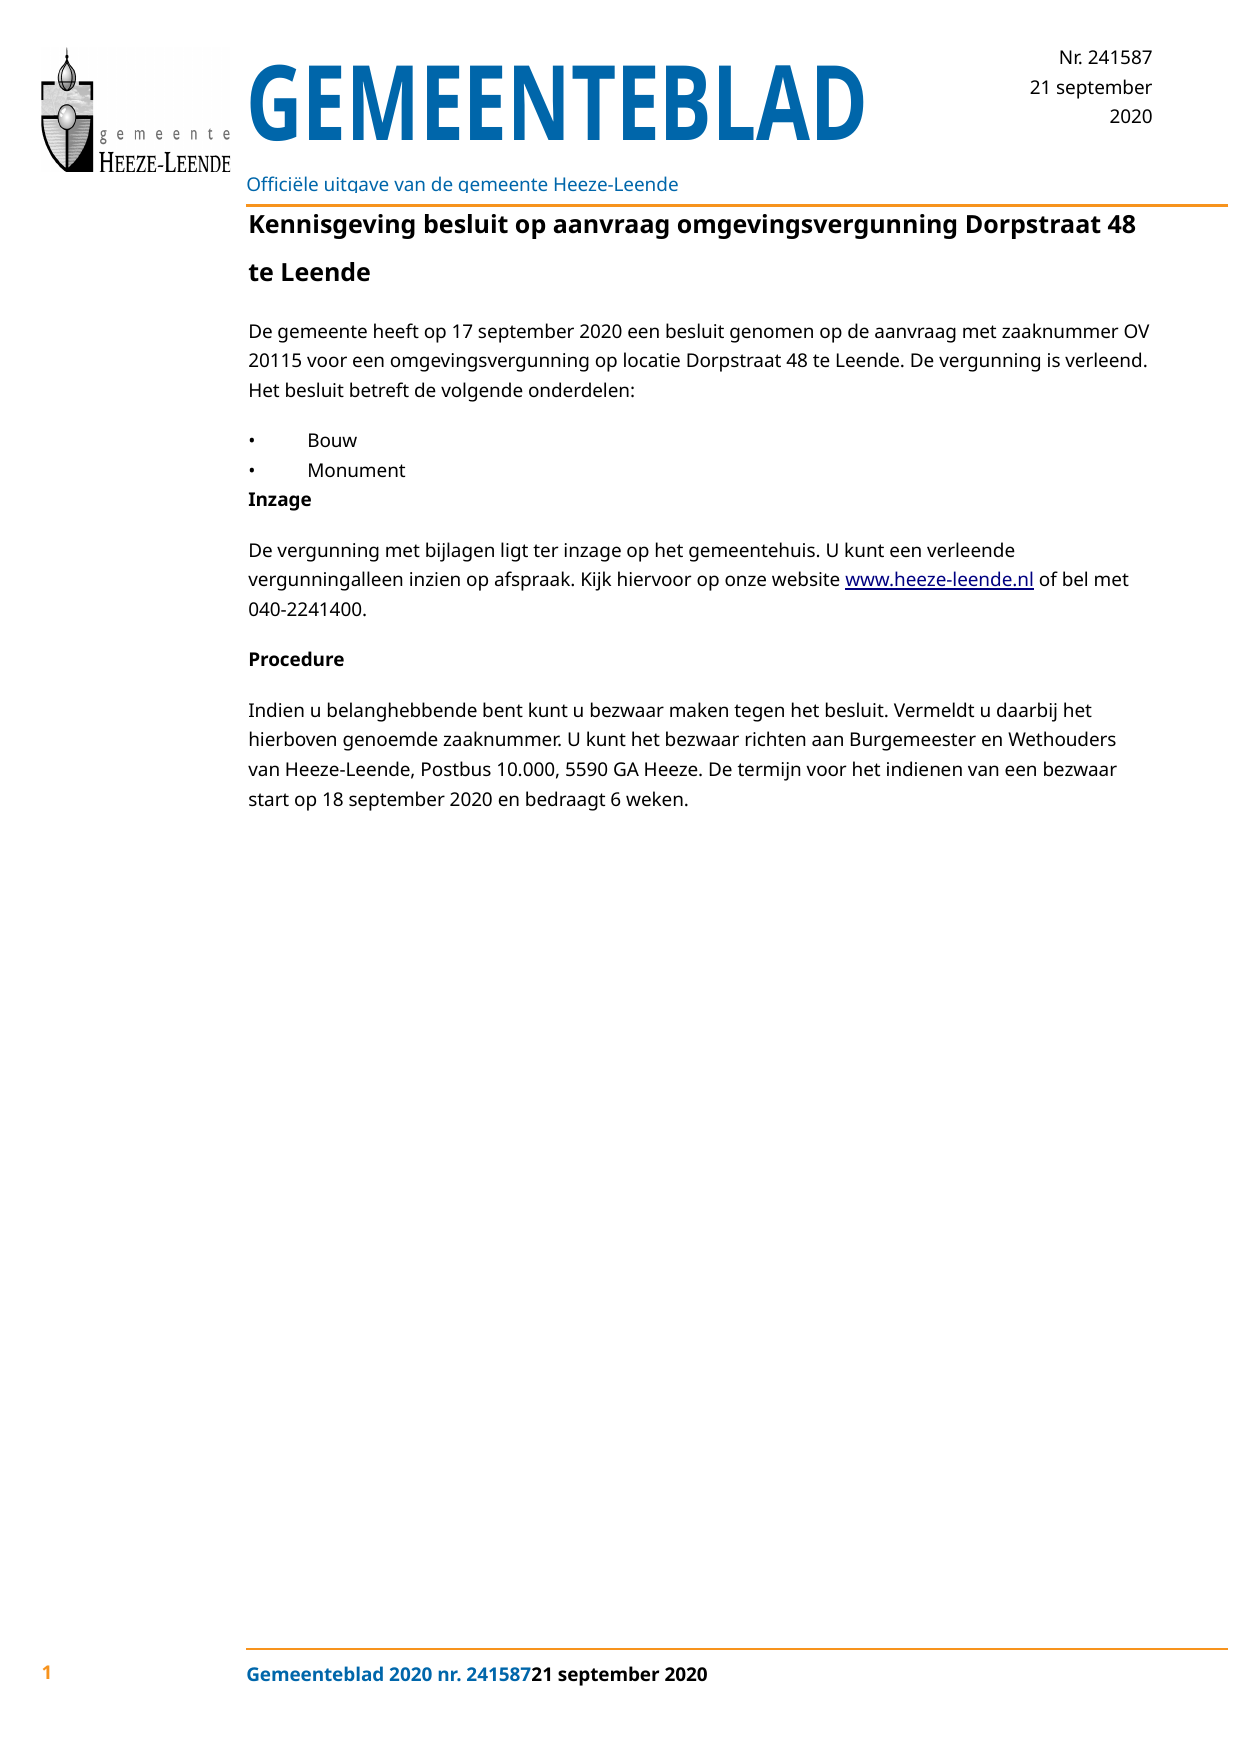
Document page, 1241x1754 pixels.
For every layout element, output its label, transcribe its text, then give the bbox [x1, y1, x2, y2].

text De gemeente heeft op 17 september 2020 een besluit genomen op de aanvraag met zaaknummer OV 20115 voor een omgevingsvergunning op locatie Dorpstraat 48 te Leende. De vergunning is verleend. Het besluit betreft de volgende onderdelen: [248, 318, 1152, 403]
text Inzage [248, 487, 1152, 512]
text Procedure [248, 647, 1152, 672]
list Monument [248, 457, 1152, 483]
picture [41, 47, 231, 172]
text Indien u belanghebbende bent kunt u bezwaar maken tegen het besluit. Vermeldt u daarbij het hierboven genoemde zaaknummer. U kunt het bezwaar richten aan Burgemeester en Wethouders van Heeze-Leende, Postbus 10.000, 5590 GA Heeze. De termijn voor het indienen van een bezwaar start op 18 september 2020 en bedraagt 6 weken. [248, 697, 1152, 812]
list Bouw [248, 427, 1152, 453]
text De vergunning met bijlagen ligt ter inzage op het gemeentehuis. U kunt een verleende vergunningalleen inzien op afspraak. Kijk hiervoor op onze website www.heeze-leende.nl of bel met 040-2241400. [248, 537, 1152, 622]
text Kennisgeving besluit op aanvraag omgevingsvergunning Dorpstraat 48 te Leende [248, 207, 1152, 288]
